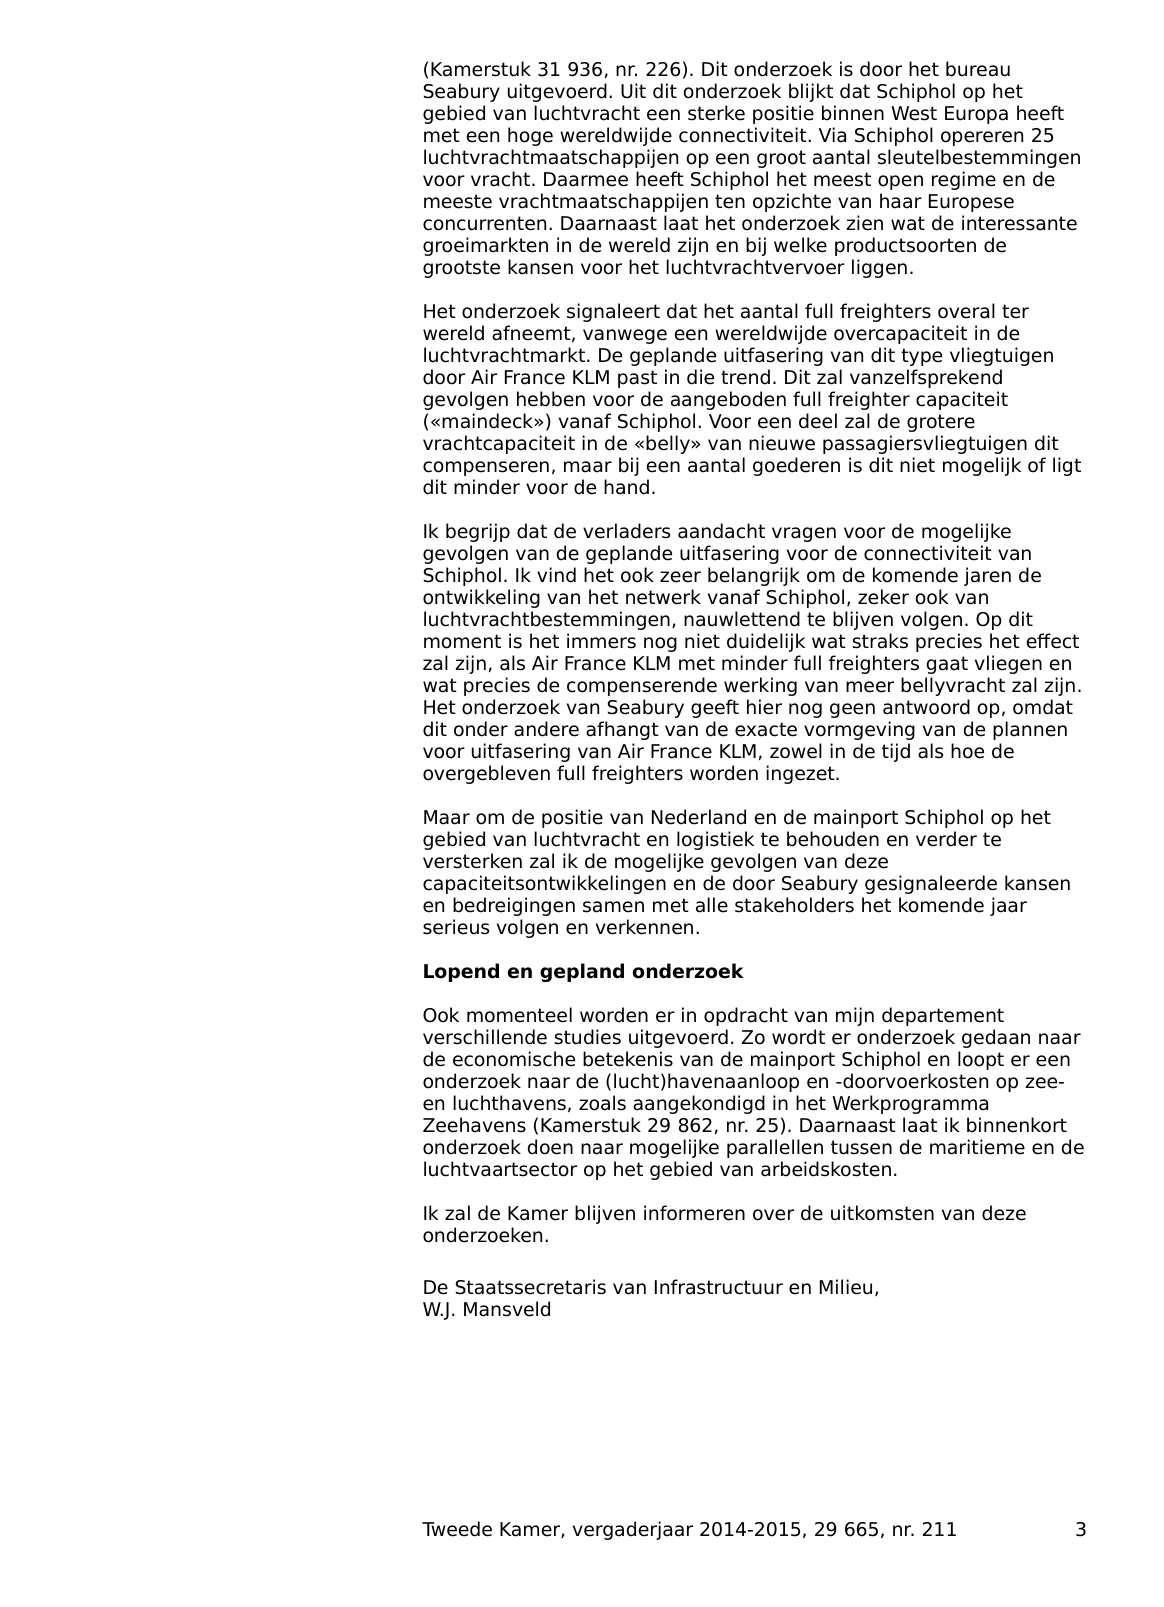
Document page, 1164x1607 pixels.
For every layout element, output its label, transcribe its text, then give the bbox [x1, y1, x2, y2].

text (Kamerstuk 31 936, nr. 226). Dit onderzoek is door het bureau Seabury uitgevoerd. Uit dit onderzoek blijkt dat Schiphol op het gebied van luchtvracht een sterke positie binnen West Europa heeft met een hoge wereldwijde connectiviteit. Via Schiphol opereren 25 luchtvrachtmaatschappijen op een groot aantal sleutelbestemmingen voor vracht. Daarmee heeft Schiphol het meest open regime en de meeste vrachtmaatschappijen ten opzichte van haar Europese concurrenten. Daarnaast laat het onderzoek zien wat de interessante groeimarkten in de wereld zijn en bij welke productsoorten de grootste kansen voor het luchtvrachtvervoer liggen. [422, 59, 1087, 279]
text Ik zal de Kamer blijven informeren over de uitkomsten van deze onderzoeken. [422, 1203, 1087, 1247]
subtitle Lopend en gepland onderzoek [422, 961, 1087, 983]
text De Staatssecretaris van Infrastructuur en Milieu, W.J. Mansveld [422, 1277, 1087, 1321]
text Het onderzoek signaleert dat het aantal full freighters overal ter wereld afneemt, vanwege een wereldwijde overcapaciteit in de luchtvrachtmarkt. De geplande uitfasering van dit type vliegtuigen door Air France KLM past in die trend. Dit zal vanzelfsprekend gevolgen hebben voor de aangeboden full freighter capaciteit («maindeck») vanaf Schiphol. Voor een deel zal de grotere vrachtcapaciteit in de «belly» van nieuwe passagiersvliegtuigen dit compenseren, maar bij een aantal goederen is dit niet mogelijk of ligt dit minder voor de hand. [422, 301, 1087, 499]
text Ik begrijp dat de verladers aandacht vragen voor de mogelijke gevolgen van de geplande uitfasering voor de connectiviteit van Schiphol. Ik vind het ook zeer belangrijk om de komende jaren de ontwikkeling van het netwerk vanaf Schiphol, zeker ook van luchtvrachtbestemmingen, nauwlettend te blijven volgen. Op dit moment is het immers nog niet duidelijk wat straks precies het effect zal zijn, als Air France KLM met minder full freighters gaat vliegen en wat precies de compenserende werking van meer bellyvracht zal zijn. Het onderzoek van Seabury geeft hier nog geen antwoord op, omdat dit onder andere afhangt van de exacte vormgeving van de plannen voor uitfasering van Air France KLM, zowel in de tijd als hoe de overgebleven full freighters worden ingezet. [422, 521, 1087, 785]
text Maar om de positie van Nederland en de mainport Schiphol op het gebied van luchtvracht en logistiek te behouden en verder te versterken zal ik de mogelijke gevolgen van deze capaciteitsontwikkelingen en de door Seabury gesignaleerde kansen en bedreigingen samen met alle stakeholders het komende jaar serieus volgen en verkennen. [422, 807, 1087, 939]
text Ook momenteel worden er in opdracht van mijn departement verschillende studies uitgevoerd. Zo wordt er onderzoek gedaan naar de economische betekenis van de mainport Schiphol en loopt er een onderzoek naar de (lucht)havenaanloop en -doorvoerkosten op zee- en luchthavens, zoals aangekondigd in het Werkprogramma Zeehavens (Kamerstuk 29 862, nr. 25). Daarnaast laat ik binnenkort onderzoek doen naar mogelijke parallellen tussen de maritieme en de luchtvaartsector op het gebied van arbeidskosten. [422, 1005, 1087, 1181]
